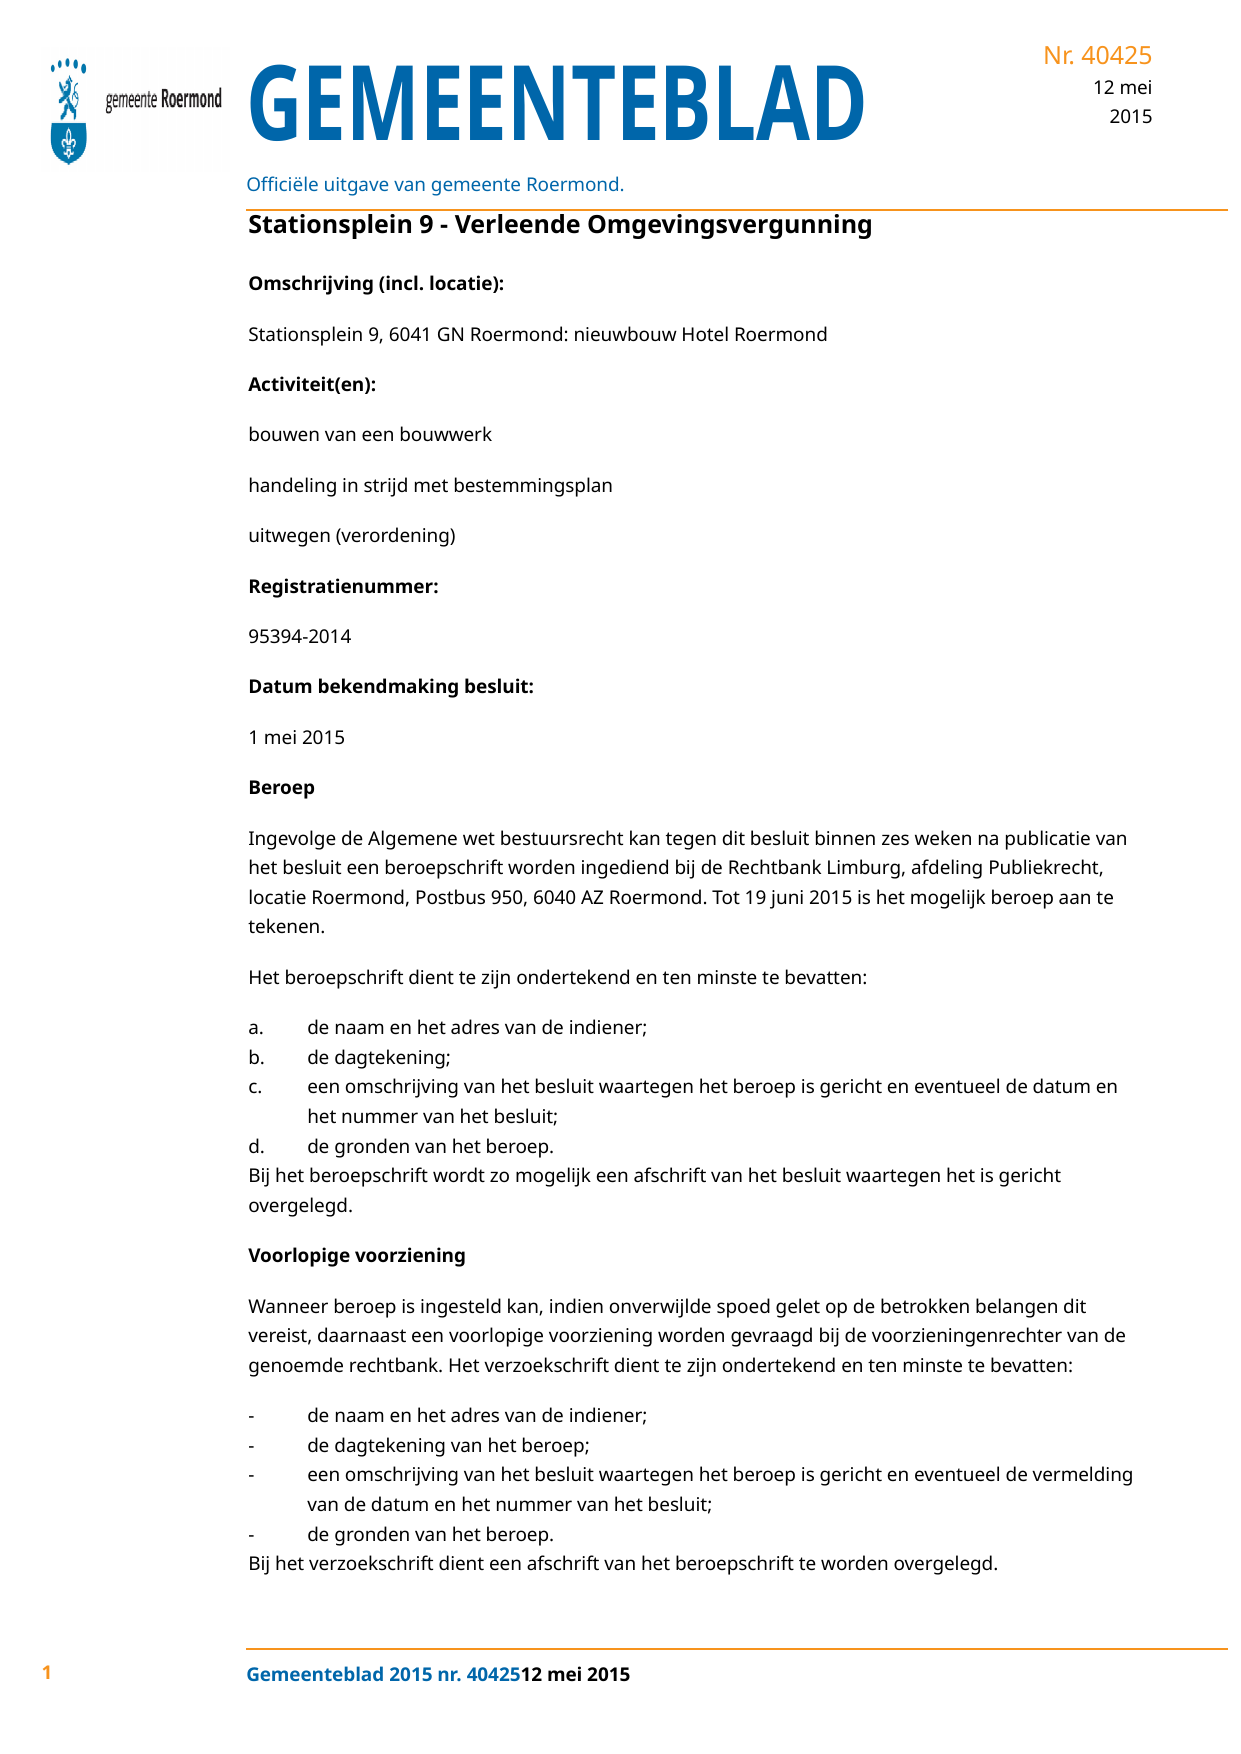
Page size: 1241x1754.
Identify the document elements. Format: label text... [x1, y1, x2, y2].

text Het beroepschrift dient te zijn ondertekend en ten minste te bevatten: [248, 964, 1152, 990]
text 1 mei 2015 [248, 724, 1152, 750]
list de naam en het adres van de indiener; [248, 1402, 1152, 1428]
list de gronden van het beroep. [248, 1521, 1152, 1546]
text Registratienummer: [248, 573, 1152, 598]
list de dagtekening van het beroep; [248, 1432, 1152, 1458]
text Stationsplein 9 - Verleende Omgevingsvergunning [248, 211, 1152, 241]
list een omschrijving van het besluit waartegen het beroep is gericht en eventueel de datum en het nummer van het besluit; [248, 1074, 1152, 1129]
text Bij het verzoekschrift dient een afschrift van het beroepschrift te worden overgelegd. [248, 1550, 1152, 1576]
text Bij het beroepschrift wordt zo mogelijk een afschrift van het besluit waartegen het is gericht overgelegd. [248, 1162, 1152, 1218]
text Ingevolge de Algemene wet bestuursrecht kan tegen dit besluit binnen zes weken na publicatie van het besluit een beroepschrift worden ingediend bij de Rechtbank Limburg, afdeling Publiekrecht, locatie Roermond, Postbus 950, 6040 AZ Roermond. Tot 19 juni 2015 is het mogelijk beroep aan te tekenen. [248, 825, 1152, 939]
list de naam en het adres van de indiener; [248, 1014, 1152, 1040]
text handeling in strijd met bestemmingsplan [248, 472, 1152, 498]
text Omschrijving (incl. locatie): [248, 270, 1152, 296]
text Beroep [248, 774, 1152, 800]
picture [41, 47, 231, 172]
list de gronden van het beroep. [248, 1133, 1152, 1158]
list een omschrijving van het besluit waartegen het beroep is gericht en eventueel de vermelding van de datum en het nummer van het besluit; [248, 1462, 1152, 1517]
text Stationsplein 9, 6041 GN Roermond: nieuwbouw Hotel Roermond [248, 321, 1152, 346]
text Wanneer beroep is ingesteld kan, indien onverwijlde spoed gelet op de betrokken belangen dit vereist, daarnaast een voorlopige voorziening worden gevraagd bij de voorzieningenrechter van de genoemde rechtbank. Het verzoekschrift dient te zijn ondertekend en ten minste te bevatten: [248, 1293, 1152, 1378]
text 95394-2014 [248, 623, 1152, 649]
text Activiteit(en): [248, 371, 1152, 397]
text Datum bekendmaking besluit: [248, 674, 1152, 699]
text Voorlopige voorziening [248, 1242, 1152, 1268]
text uitwegen (verordening) [248, 522, 1152, 548]
list de dagtekening; [248, 1044, 1152, 1070]
text bouwen van een bouwwerk [248, 422, 1152, 447]
